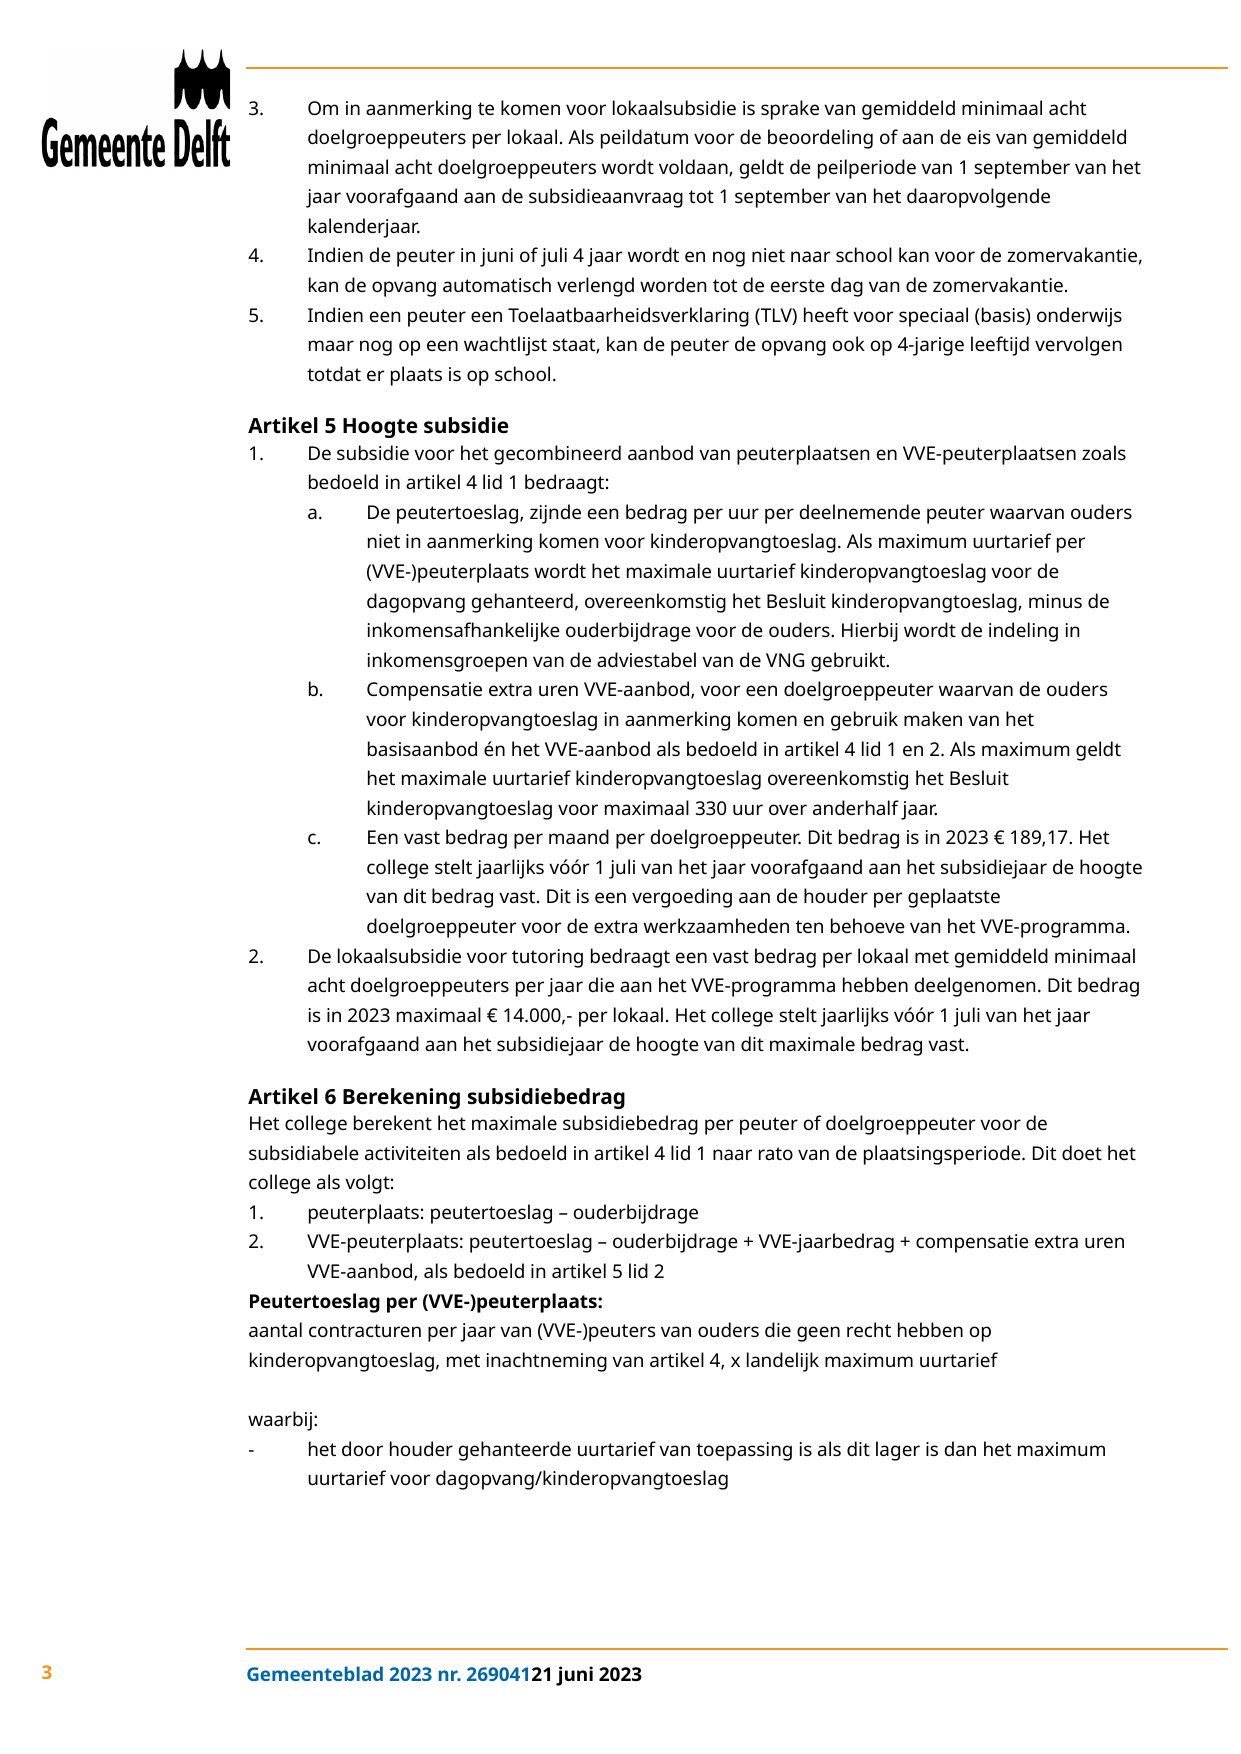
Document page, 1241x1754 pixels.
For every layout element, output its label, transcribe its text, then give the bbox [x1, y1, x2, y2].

text Artikel 6 Berekening subsidiebedrag [248, 1082, 1152, 1110]
list VVE-peuterplaats: peutertoeslag – ouderbijdrage + VVE-jaarbedrag + compensatie extra uren VVE-aanbod, als bedoeld in artikel 5 lid 2 [248, 1229, 1152, 1284]
list Indien een peuter een Toelaatbaarheidsverklaring (TLV) heeft voor speciaal (basis) onderwijs maar nog op een wachtlijst staat, kan de peuter de opvang ook op 4-jarige leeftijd vervolgen totdat er plaats is op school. [248, 302, 1152, 387]
list De peutertoeslag, zijnde een bedrag per uur per deelnemende peuter waarvan ouders niet in aanmerking komen voor kinderopvangtoeslag. Als maximum uurtarief per (VVE-)peuterplaats wordt het maximale uurtarief kinderopvangtoeslag voor de dagopvang gehanteerd, overeenkomstig het Besluit kinderopvangtoeslag, minus de inkomensafhankelijke ouderbijdrage voor de ouders. Hierbij wordt de indeling in inkomensgroepen van de adviestabel van de VNG gebruikt. [307, 499, 1152, 673]
list Een vast bedrag per maand per doelgroeppeuter. Dit bedrag is in 2023 € 189,17. Het college stelt jaarlijks vóór 1 juli van het jaar voorafgaand aan het subsidiejaar de hoogte van dit bedrag vast. Dit is een vergoeding aan de houder per geplaatste doelgroeppeuter voor de extra werkzaamheden ten behoeve van het VVE-programma. [307, 824, 1152, 939]
list De lokaalsubsidie voor tutoring bedraagt een vast bedrag per lokaal met gemiddeld minimaal acht doelgroeppeuters per jaar die aan het VVE-programma hebben deelgenomen. Dit bedrag is in 2023 maximaal € 14.000,- per lokaal. Het college stelt jaarlijks vóór 1 juli van het jaar voorafgaand aan het subsidiejaar de hoogte van dit maximale bedrag vast. [248, 943, 1152, 1057]
list Compensatie extra uren VVE-aanbod, voor een doelgroeppeuter waarvan de ouders voor kinderopvangtoeslag in aanmerking komen en gebruik maken van het basisaanbod én het VVE-aanbod als bedoeld in artikel 4 lid 1 en 2. Als maximum geldt het maximale uurtarief kinderopvangtoeslag overeenkomstig het Besluit kinderopvangtoeslag voor maximaal 330 uur over anderhalf jaar. [307, 677, 1152, 821]
text Artikel 5 Hoogte subsidie [248, 411, 1152, 440]
list De subsidie voor het gecombineerd aanbod van peuterplaatsen en VVE-peuterplaatsen zoals bedoeld in artikel 4 lid 1 bedraagt: [248, 440, 1152, 495]
text Het college berekent het maximale subsidiebedrag per peuter of doelgroeppeuter voor de subsidiabele activiteiten als bedoeld in artikel 4 lid 1 naar rato van de plaatsingsperiode. Dit doet het college als volgt: [248, 1110, 1152, 1195]
list Indien de peuter in juni of juli 4 jaar wordt en nog niet naar school kan voor de zomervakantie, kan de opvang automatisch verlengd worden tot de eerste dag van de zomervakantie. [248, 243, 1152, 298]
list Om in aanmerking te komen voor lokaalsubsidie is sprake van gemiddeld minimaal acht doelgroeppeuters per lokaal. Als peildatum voor de beoordeling of aan de eis van gemiddeld minimaal acht doelgroeppeuters wordt voldaan, geldt de peilperiode van 1 september van het jaar voorafgaand aan de subsidieaanvraag tot 1 september van het daaropvolgende kalenderjaar. [248, 95, 1152, 239]
table_header Peutertoeslag per (VVE-)peuterplaats: aantal contracturen per jaar van (VVE-)peuters van ouders die geen recht hebben op kinderopvangtoeslag, met inachtneming van artikel 4, x landelijk maximum uurtarief waarbij: het door houder gehanteerde uurtarief van toepassing is als dit lager is dan het maximum uurtarief voor dagopvang/kinderopvangtoeslag [248, 1288, 1152, 1491]
list peuterplaats: peutertoeslag – ouderbijdrage [248, 1199, 1152, 1225]
picture [41, 47, 231, 172]
